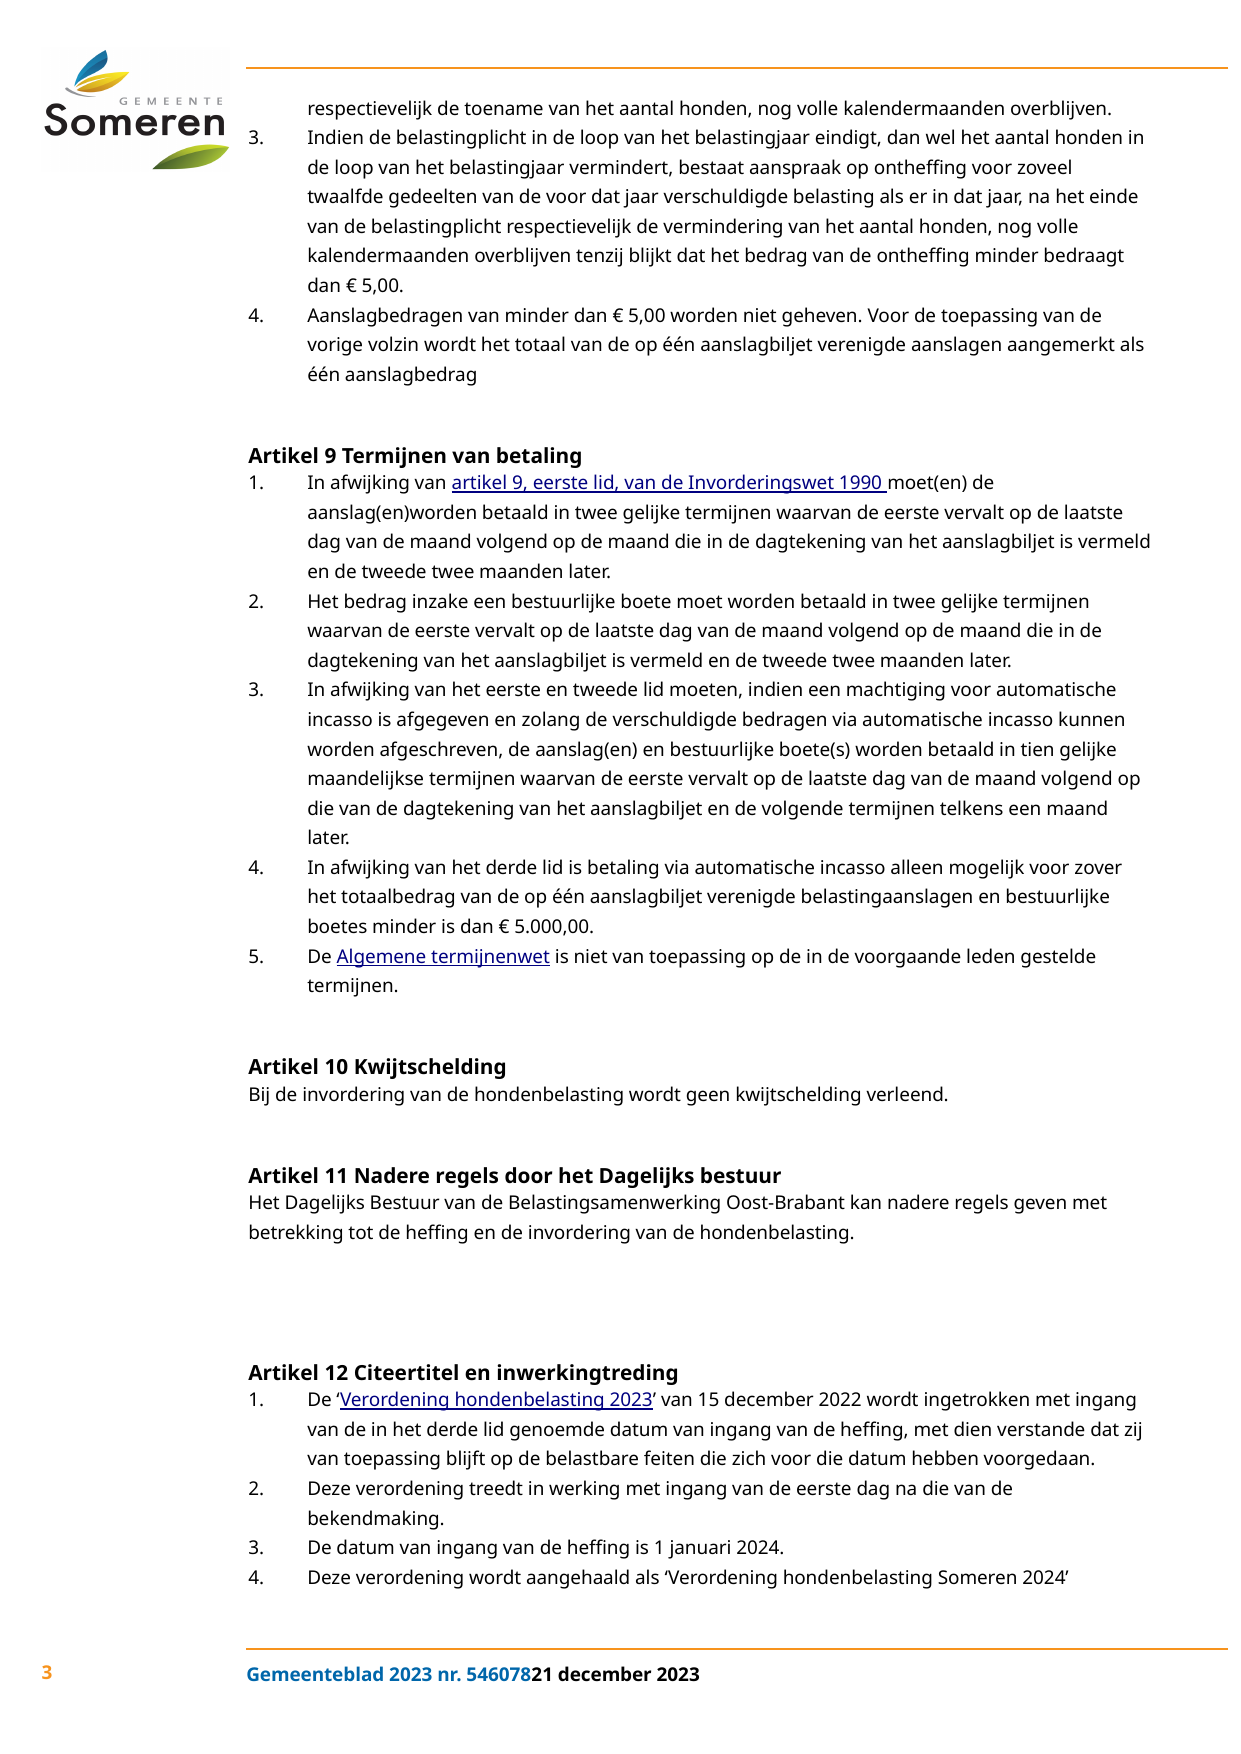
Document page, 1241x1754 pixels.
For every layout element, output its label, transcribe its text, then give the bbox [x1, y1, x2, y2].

text Artikel 11 Nadere regels door het Dagelijks bestuur [248, 1161, 1152, 1189]
list De datum van ingang van de heffing is 1 januari 2024. [248, 1534, 1152, 1560]
list Het bedrag inzake een bestuurlijke boete moet worden betaald in twee gelijke termijnen waarvan de eerste vervalt op de laatste dag van de maand volgend op de maand die in de dagtekening van het aanslagbiljet is vermeld en de tweede twee maanden later. [248, 588, 1152, 673]
list In afwijking van het eerste en tweede lid moeten, indien een machtiging voor automatische incasso is afgegeven en zolang de verschuldigde bedragen via automatische incasso kunnen worden afgeschreven, de aanslag(en) en bestuurlijke boete(s) worden betaald in tien gelijke maandelijkse termijnen waarvan de eerste vervalt op de laatste dag van de maand volgend op die van de dagtekening van het aanslagbiljet en de volgende termijnen telkens een maand later. [248, 677, 1152, 850]
picture [41, 47, 231, 172]
list De ‘Verordening hondenbelasting 2023’ van 15 december 2022 wordt ingetrokken met ingang van de in het derde lid genoemde datum van ingang van de heffing, met dien verstande dat zij van toepassing blijft op de belastbare feiten die zich voor die datum hebben voorgedaan. [248, 1386, 1152, 1471]
list respectievelijk de toename van het aantal honden, nog volle kalendermaanden overblijven. [248, 95, 1152, 121]
text Artikel 10 Kwijtschelding [248, 1052, 1152, 1081]
text Bij de invordering van de hondenbelasting wordt geen kwijtschelding verleend. [248, 1081, 1152, 1107]
list In afwijking van het derde lid is betaling via automatische incasso alleen mogelijk voor zover het totaalbedrag van de op één aanslagbiljet verenigde belastingaanslagen en bestuurlijke boetes minder is dan € 5.000,00. [248, 854, 1152, 939]
list Deze verordening wordt aangehaald als ‘Verordening hondenbelasting Someren 2024’ [248, 1564, 1152, 1590]
list Aanslagbedragen van minder dan € 5,00 worden niet geheven. Voor de toepassing van de vorige volzin wordt het totaal van de op één aanslagbiljet verenigde aanslagen aangemerkt als één aanslagbedrag [248, 302, 1152, 387]
list Deze verordening treedt in werking met ingang van de eerste dag na die van de bekendmaking. [248, 1475, 1152, 1531]
text Artikel 9 Termijnen van betaling [248, 441, 1152, 469]
list In afwijking van artikel 9, eerste lid, van de Invorderingswet 1990 moet(en) de aanslag(en)worden betaald in twee gelijke termijnen waarvan de eerste vervalt op de laatste dag van de maand volgend op de maand die in de dagtekening van het aanslagbiljet is vermeld en de tweede twee maanden later. [248, 469, 1152, 584]
list De Algemene termijnenwet is niet van toepassing op de in de voorgaande leden gestelde termijnen. [248, 943, 1152, 998]
text Het Dagelijks Bestuur van de Belastingsamenwerking Oost-Brabant kan nadere regels geven met betrekking tot de heffing en de invordering van de hondenbelasting. [248, 1189, 1152, 1244]
text Artikel 12 Citeertitel en inwerkingtreding [248, 1358, 1152, 1386]
list Indien de belastingplicht in de loop van het belastingjaar eindigt, dan wel het aantal honden in de loop van het belastingjaar vermindert, bestaat aanspraak op ontheffing voor zoveel twaalfde gedeelten van de voor dat jaar verschuldigde belasting als er in dat jaar, na het einde van de belastingplicht respectievelijk de vermindering van het aantal honden, nog volle kalendermaanden overblijven tenzij blijkt dat het bedrag van de ontheffing minder bedraagt dan € 5,00. [248, 124, 1152, 298]
